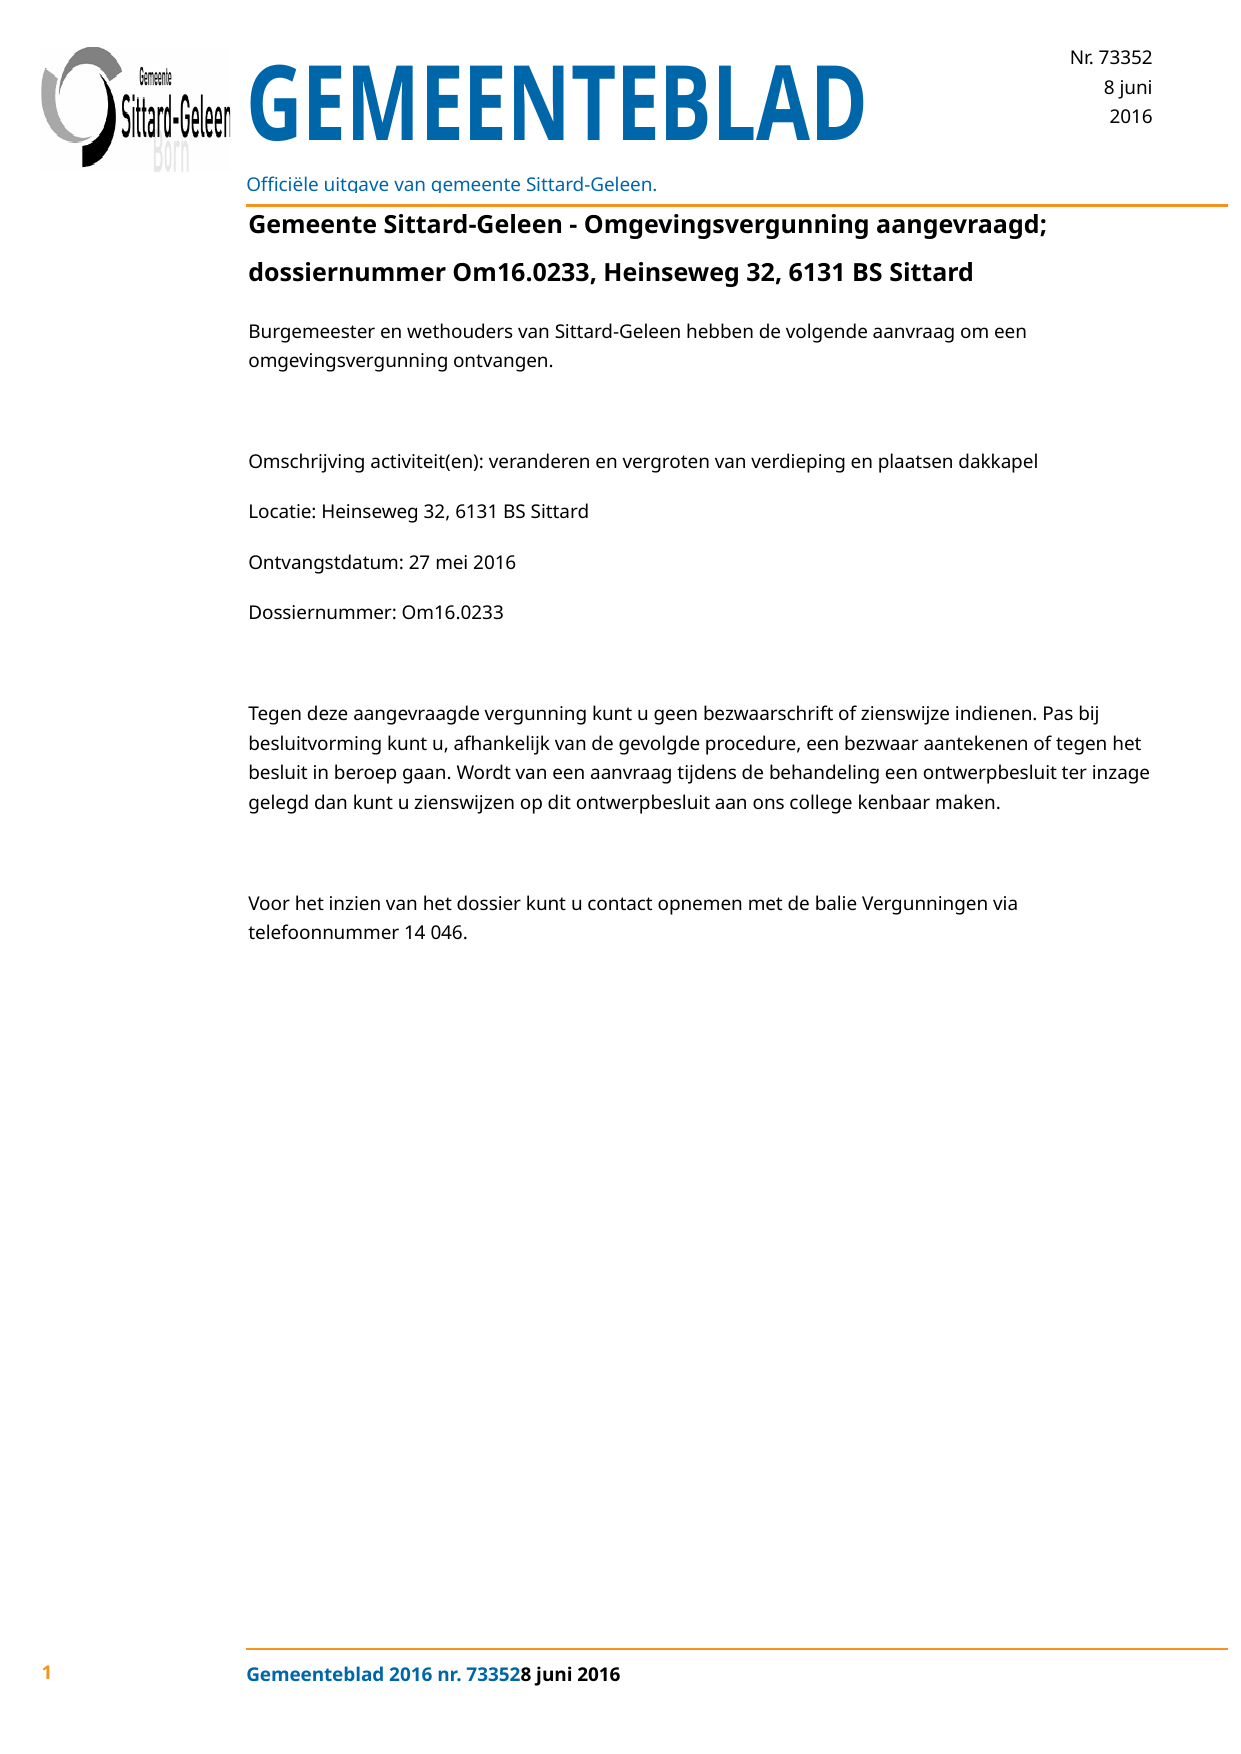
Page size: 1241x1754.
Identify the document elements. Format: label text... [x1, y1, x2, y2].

text Ontvangstdatum: 27 mei 2016 [248, 549, 1152, 575]
picture [41, 47, 231, 172]
text Dossiernummer: Om16.0233 [248, 599, 1152, 625]
text Burgemeester en wethouders van Sittard-Geleen hebben de volgende aanvraag om een omgevingsvergunning ontvangen. [248, 318, 1152, 373]
text Tegen deze aangevraagde vergunning kunt u geen bezwaarschrift of zienswijze indienen. Pas bij besluitvorming kunt u, afhankelijk van de gevolgde procedure, een bezwaar aantekenen of tegen het besluit in beroep gaan. Wordt van een aanvraag tijdens de behandeling een ontwerpbesluit ter inzage gelegd dan kunt u zienswijzen op dit ontwerpbesluit aan ons college kenbaar maken. [248, 700, 1152, 815]
text Gemeente Sittard-Geleen - Omgevingsvergunning aangevraagd; dossiernummer Om16.0233, Heinseweg 32, 6131 BS Sittard [248, 207, 1152, 288]
text Locatie: Heinseweg 32, 6131 BS Sittard [248, 499, 1152, 524]
text Voor het inzien van het dossier kunt u contact opnemen met de balie Vergunningen via telefoonnummer 14 046. [248, 890, 1152, 945]
text Omschrijving activiteit(en): veranderen en vergroten van verdieping en plaatsen dakkapel [248, 448, 1152, 474]
